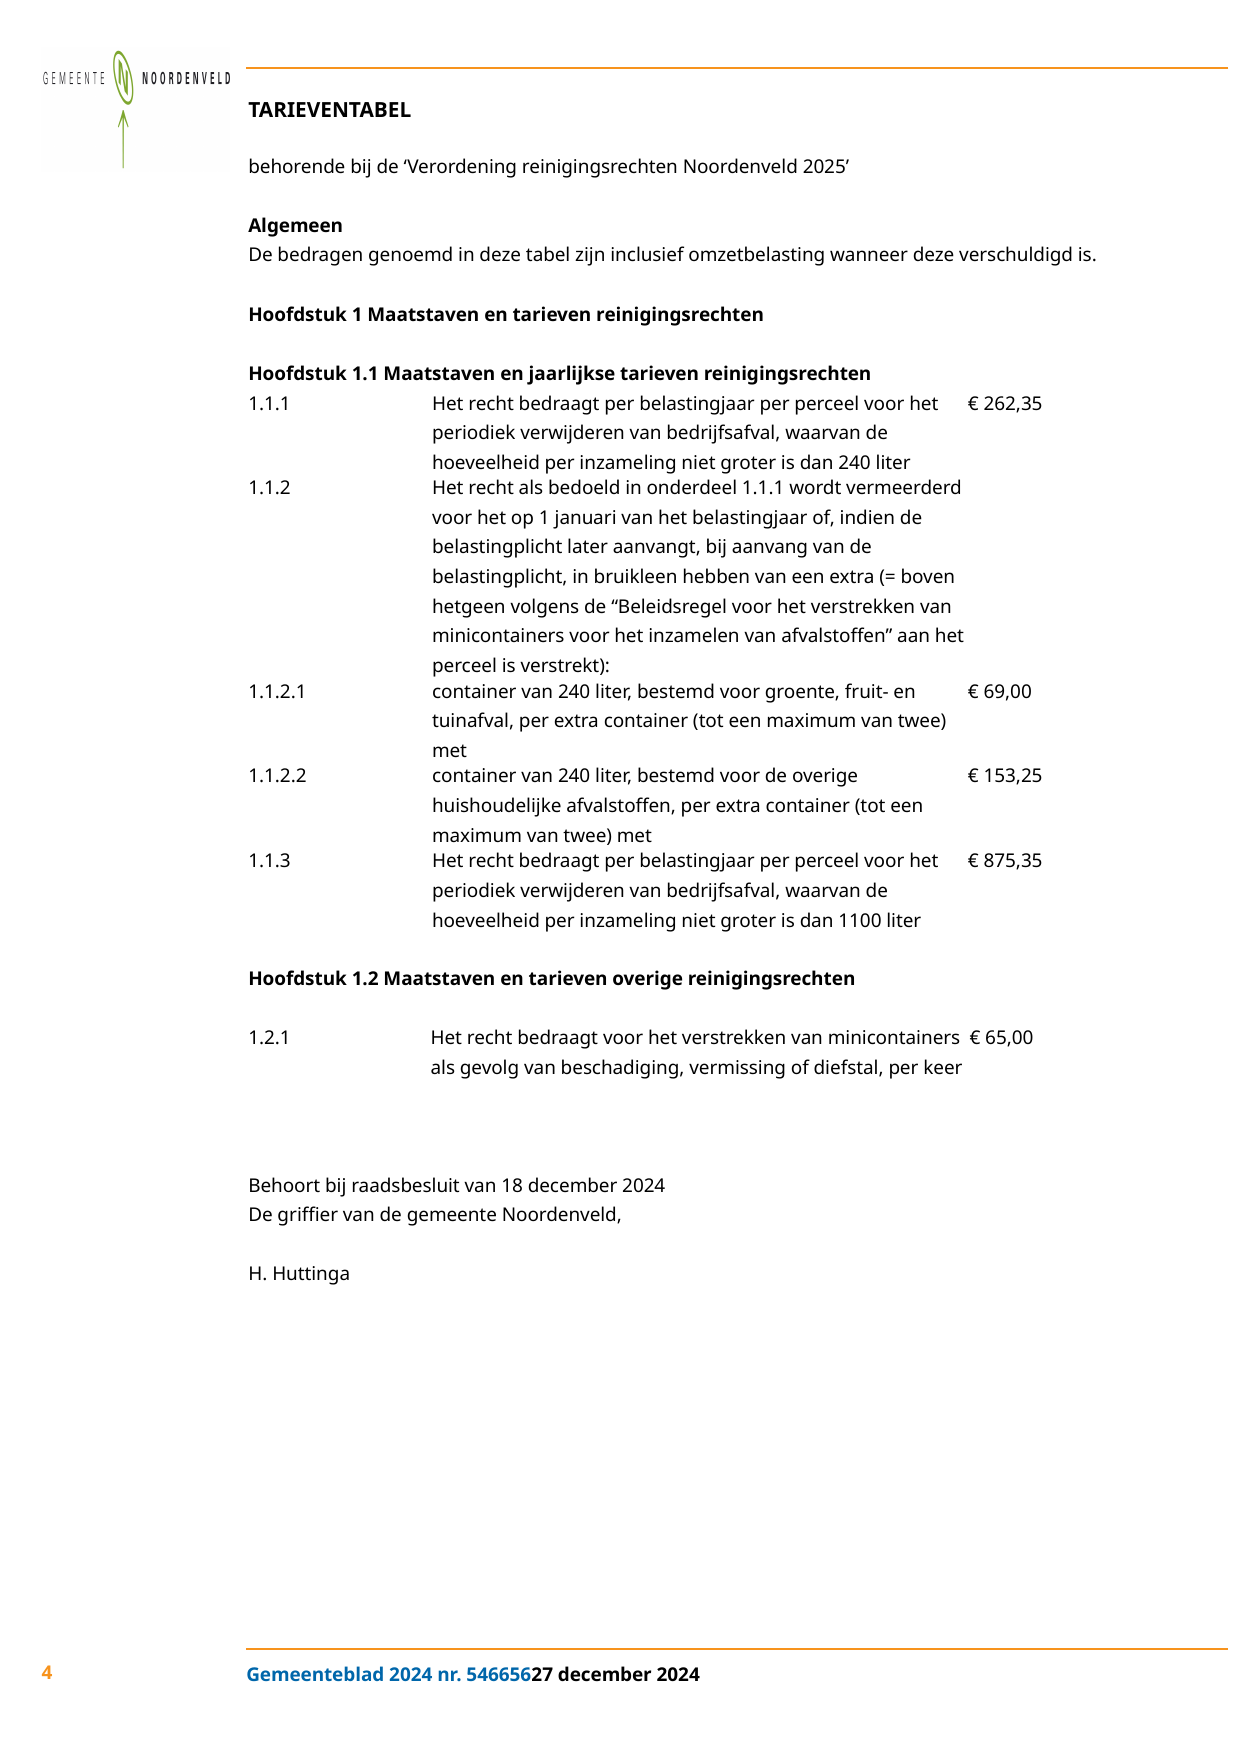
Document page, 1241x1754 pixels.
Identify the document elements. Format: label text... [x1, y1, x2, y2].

text De griffier van de gemeente Noordenveld, [248, 1201, 1152, 1227]
table_cell Het recht als bedoeld in onderdeel 1.1.1 wordt vermeerderd voor het op 1 januari van het belastingjaar of, indien de belastingplicht later aanvangt, bij aanvang van de belastingplicht, in bruikleen hebben van een extra (= boven hetgeen volgens de “Beleidsregel voor het verstrekken van minicontainers voor het inzamelen van afvalstoffen” aan het perceel is verstrekt): [432, 475, 968, 678]
table_cell Het recht bedraagt per belastingjaar per perceel voor het periodiek verwijderen van bedrijfsafval, waarvan de hoeveelheid per inzameling niet groter is dan 1100 liter [432, 848, 968, 932]
table_cell 1.1.3 [248, 848, 432, 932]
text Behoort bij raadsbesluit van 18 december 2024 [248, 1172, 1152, 1198]
table_cell € 69,00 [968, 678, 1152, 763]
text behorende bij de ‘Verordening reinigingsrechten Noordenveld 2025’ [248, 153, 1152, 179]
table_cell container van 240 liter, bestemd voor de overige huishoudelijke afvalstoffen, per extra container (tot een maximum van twee) met [432, 763, 968, 848]
table_cell 1.1.2.2 [248, 763, 432, 848]
table_cell container van 240 liter, bestemd voor groente, fruit- en tuinafval, per extra container (tot een maximum van twee) met [432, 678, 968, 763]
table_cell € 153,25 [968, 763, 1152, 848]
text Algemeen [248, 212, 1152, 238]
text Hoofdstuk 1.2 Maatstaven en tarieven overige reinigingsrechten [248, 965, 1152, 991]
table_cell 1.1.2.1 [248, 678, 432, 763]
picture [41, 47, 231, 172]
text Hoofdstuk 1 Maatstaven en tarieven reinigingsrechten [248, 301, 1152, 327]
table_cell € 875,35 [968, 848, 1152, 932]
text Hoofdstuk 1.1 Maatstaven en jaarlijkse tarieven reinigingsrechten [248, 360, 1152, 386]
text De bedragen genoemd in deze tabel zijn inclusief omzetbelasting wanneer deze verschuldigd is. [248, 242, 1152, 267]
table_header 1.2.1 [248, 1025, 430, 1080]
table_header € 65,00 [969, 1025, 1152, 1080]
table_header € 262,35 [968, 390, 1152, 474]
text TARIEVENTABEL [248, 95, 1152, 123]
table_header Het recht bedraagt voor het verstrekken van minicontainers als gevolg van beschadiging, vermissing of diefstal, per keer [430, 1025, 969, 1080]
table_header 1.1.1 [248, 390, 432, 474]
table_header Het recht bedraagt per belastingjaar per perceel voor het periodiek verwijderen van bedrijfsafval, waarvan de hoeveelheid per inzameling niet groter is dan 240 liter [432, 390, 968, 474]
text H. Huttinga [248, 1261, 1152, 1286]
table_cell [968, 475, 1152, 678]
table_cell 1.1.2 [248, 475, 432, 678]
